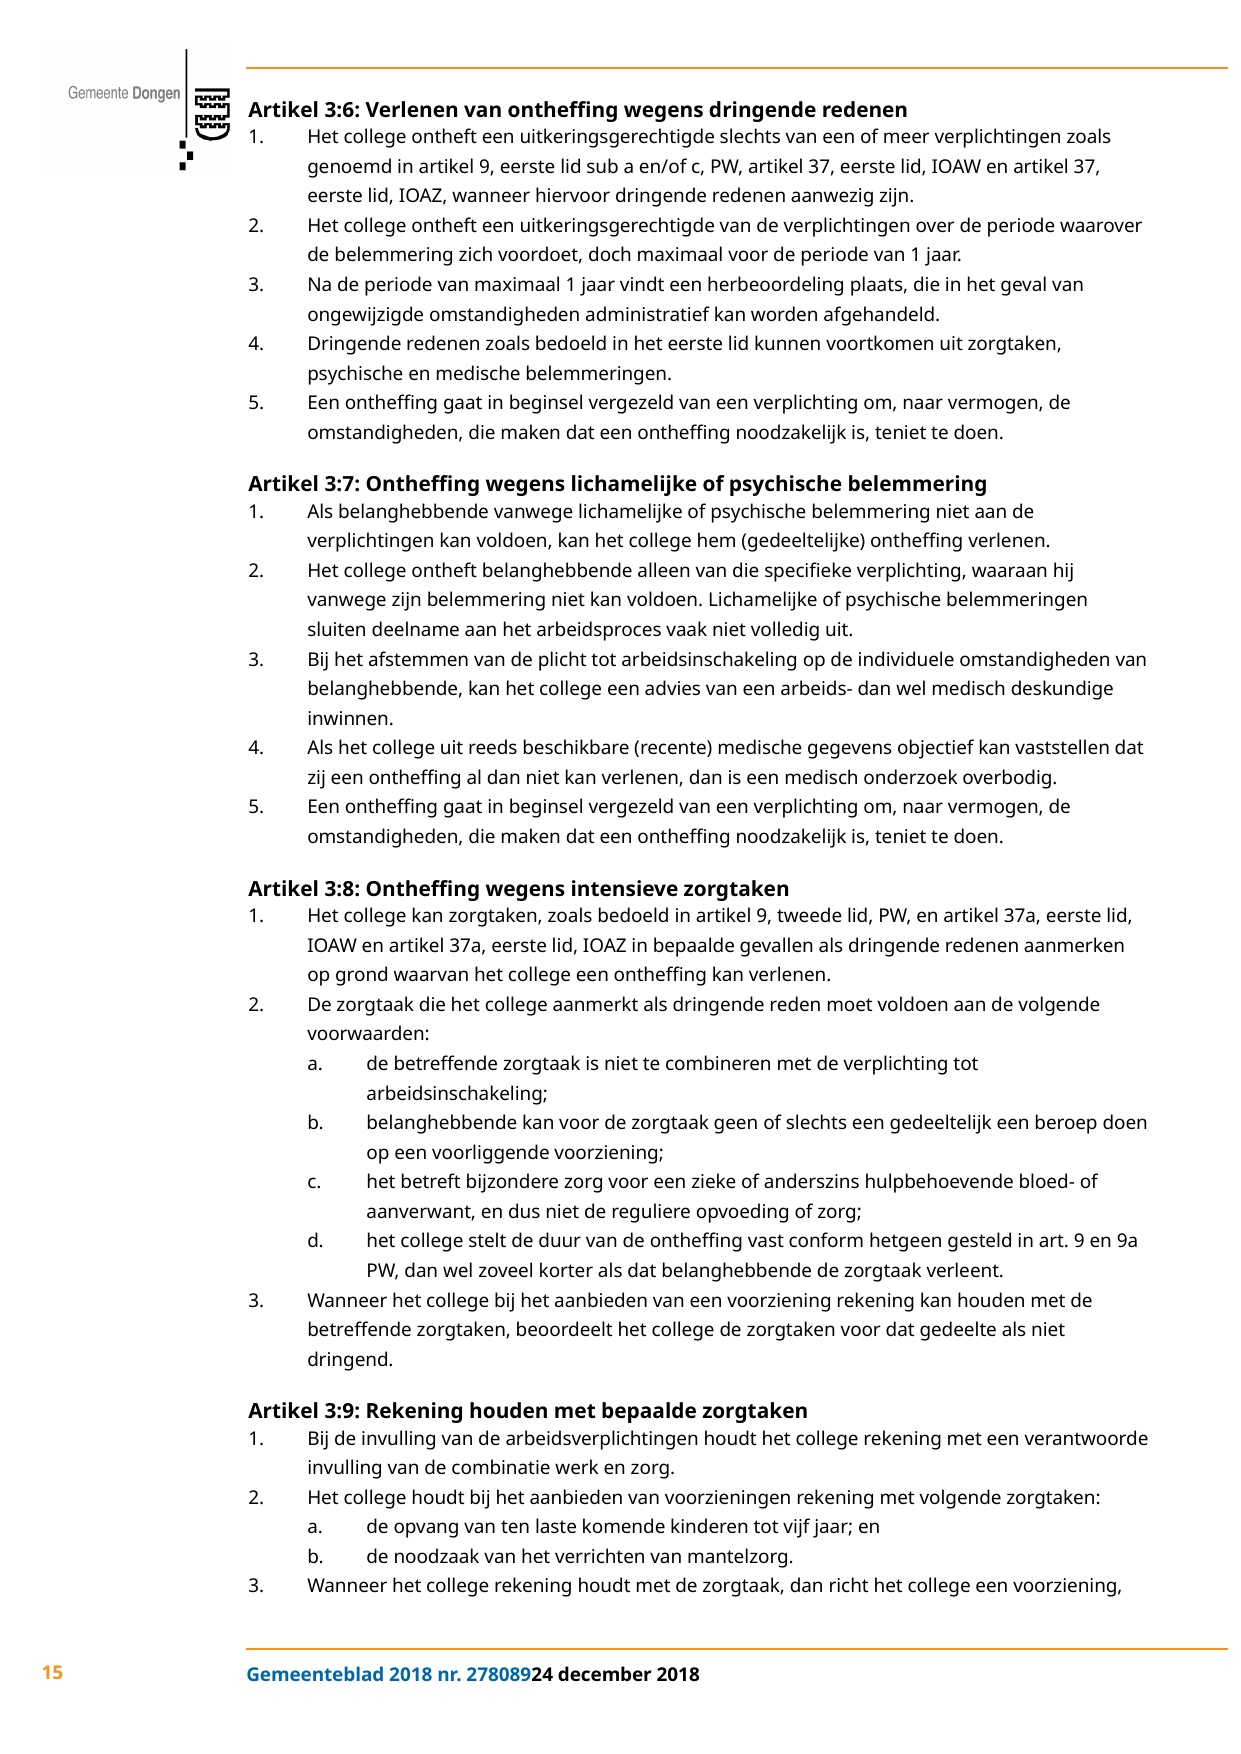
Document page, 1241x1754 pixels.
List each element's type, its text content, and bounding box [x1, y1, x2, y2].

list Dringende redenen zoals bedoeld in het eerste lid kunnen voortkomen uit zorgtaken, psychische en medische belemmeringen. [248, 330, 1152, 386]
list de betreffende zorgtaak is niet te combineren met de verplichting tot arbeidsinschakeling; [307, 1050, 1152, 1105]
list Bij het afstemmen van de plicht tot arbeidsinschakeling op de individuele omstandigheden van belanghebbende, kan het college een advies van een arbeids- dan wel medisch deskundige inwinnen. [248, 646, 1152, 731]
list Het college ontheft een uitkeringsgerechtigde van de verplichtingen over de periode waarover de belemmering zich voordoet, doch maximaal voor de periode van 1 jaar. [248, 212, 1152, 267]
list Als belanghebbende vanwege lichamelijke of psychische belemmering niet aan de verplichtingen kan voldoen, kan het college hem (gedeeltelijke) ontheffing verlenen. [248, 498, 1152, 553]
list Het college ontheft een uitkeringsgerechtigde slechts van een of meer verplichtingen zoals genoemd in artikel 9, eerste lid sub a en/of c, PW, artikel 37, eerste lid, IOAW en artikel 37, eerste lid, IOAZ, wanneer hiervoor dringende redenen aanwezig zijn. [248, 123, 1152, 208]
list Bij de invulling van de arbeidsverplichtingen houdt het college rekening met een verantwoorde invulling van de combinatie werk en zorg. [248, 1425, 1152, 1480]
list Een ontheffing gaat in beginsel vergezeld van een verplichting om, naar vermogen, de omstandigheden, die maken dat een ontheffing noodzakelijk is, teniet te doen. [248, 794, 1152, 849]
list Het college houdt bij het aanbieden van voorzieningen rekening met volgende zorgtaken: [248, 1484, 1152, 1510]
list het college stelt de duur van de ontheffing vast conform hetgeen gesteld in art. 9 en 9a PW, dan wel zoveel korter als dat belanghebbende de zorgtaak verleent. [307, 1228, 1152, 1283]
picture [41, 47, 231, 172]
text Artikel 3:6: Verlenen van ontheffing wegens dringende redenen [248, 95, 1152, 123]
list de opvang van ten laste komende kinderen tot vijf jaar; en [307, 1513, 1152, 1539]
list Het college kan zorgtaken, zoals bedoeld in artikel 9, tweede lid, PW, en artikel 37a, eerste lid, IOAW en artikel 37a, eerste lid, IOAZ in bepaalde gevallen als dringende redenen aanmerken op grond waarvan het college een ontheffing kan verlenen. [248, 902, 1152, 987]
list belanghebbende kan voor de zorgtaak geen of slechts een gedeeltelijk een beroep doen op een voorliggende voorziening; [307, 1109, 1152, 1164]
list de noodzaak van het verrichten van mantelzorg. [307, 1543, 1152, 1569]
text Artikel 3:8: Ontheffing wegens intensieve zorgtaken [248, 874, 1152, 902]
list Als het college uit reeds beschikbare (recente) medische gegevens objectief kan vaststellen dat zij een ontheffing al dan niet kan verlenen, dan is een medisch onderzoek overbodig. [248, 734, 1152, 790]
text Artikel 3:7: Ontheffing wegens lichamelijke of psychische belemmering [248, 469, 1152, 498]
list Wanneer het college bij het aanbieden van een voorziening rekening kan houden met de betreffende zorgtaken, beoordeelt het college de zorgtaken voor dat gedeelte als niet dringend. [248, 1287, 1152, 1372]
text Artikel 3:9: Rekening houden met bepaalde zorgtaken [248, 1396, 1152, 1425]
list Na de periode van maximaal 1 jaar vindt een herbeoordeling plaats, die in het geval van ongewijzigde omstandigheden administratief kan worden afgehandeld. [248, 271, 1152, 326]
list het betreft bijzondere zorg voor een zieke of anderszins hulpbehoevende bloed- of aanverwant, en dus niet de reguliere opvoeding of zorg; [307, 1168, 1152, 1224]
list Wanneer het college rekening houdt met de zorgtaak, dan richt het college een voorziening, [248, 1573, 1152, 1598]
list Een ontheffing gaat in beginsel vergezeld van een verplichting om, naar vermogen, de omstandigheden, die maken dat een ontheffing noodzakelijk is, teniet te doen. [248, 389, 1152, 445]
list Het college ontheft belanghebbende alleen van die specifieke verplichting, waaraan hij vanwege zijn belemmering niet kan voldoen. Lichamelijke of psychische belemmeringen sluiten deelname aan het arbeidsproces vaak niet volledig uit. [248, 557, 1152, 642]
list De zorgtaak die het college aanmerkt als dringende reden moet voldoen aan de volgende voorwaarden: [248, 991, 1152, 1046]
